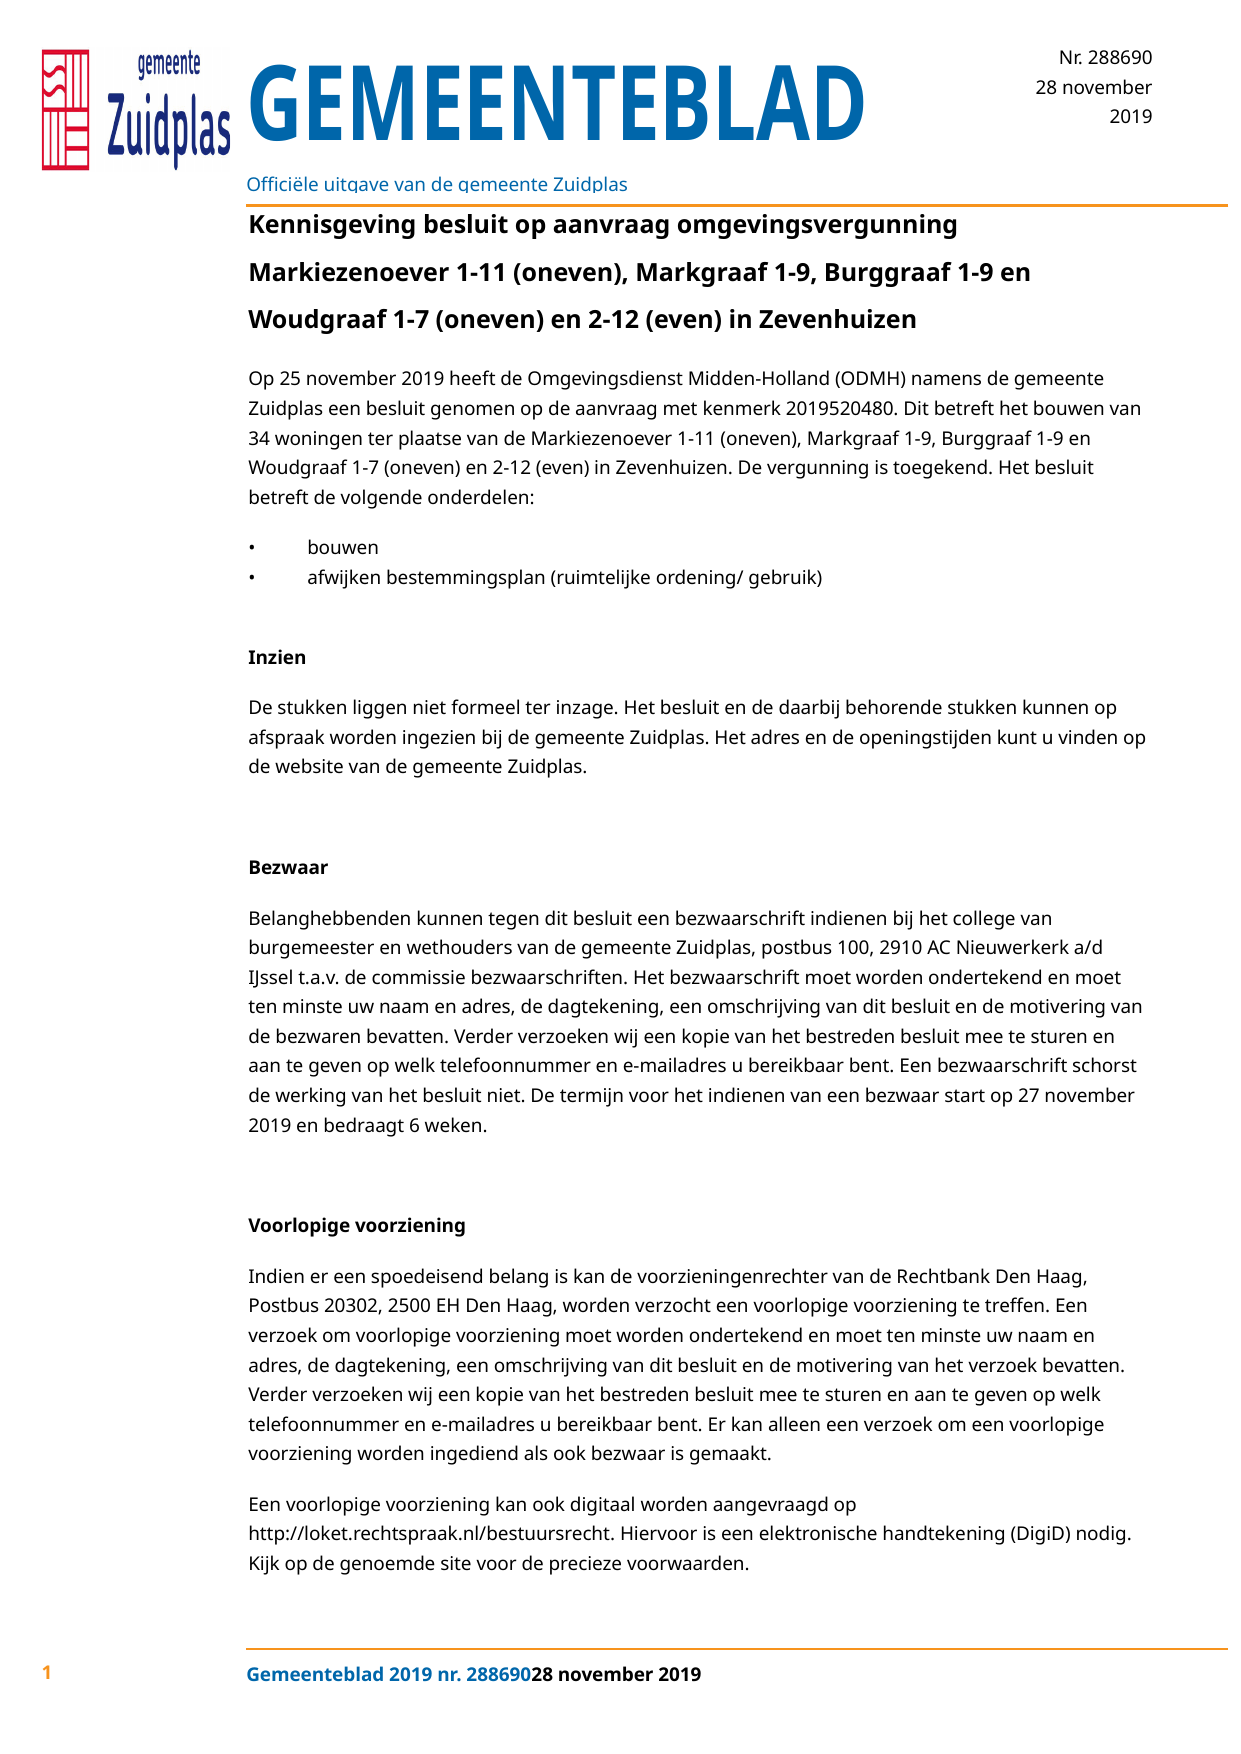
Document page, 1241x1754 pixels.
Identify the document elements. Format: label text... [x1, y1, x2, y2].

text Indien er een spoedeisend belang is kan de voorzieningenrechter van de Rechtbank Den Haag, Postbus 20302, 2500 EH Den Haag, worden verzocht een voorlopige voorziening te treffen. Een verzoek om voorlopige voorziening moet worden ondertekend en moet ten minste uw naam en adres, de dagtekening, een omschrijving van dit besluit en de motivering van het verzoek bevatten. Verder verzoeken wij een kopie van het bestreden besluit mee te sturen en aan te geven op welk telefoonnummer en e-mailadres u bereikbaar bent. Er kan alleen een verzoek om een voorlopige voorziening worden ingediend als ook bezwaar is gemaakt. [248, 1263, 1152, 1466]
picture [41, 47, 231, 172]
text Op 25 november 2019 heeft de Omgevingsdienst Midden-Holland (ODMH) namens de gemeente Zuidplas een besluit genomen op de aanvraag met kenmerk 2019520480. Dit betreft het bouwen van 34 woningen ter plaatse van de Markiezenoever 1-11 (oneven), Markgraaf 1-9, Burggraaf 1-9 en Woudgraaf 1-7 (oneven) en 2-12 (even) in Zevenhuizen. De vergunning is toegekend. Het besluit betreft de volgende onderdelen: [248, 366, 1152, 509]
text Bezwaar [248, 854, 1152, 880]
list afwijken bestemmingsplan (ruimtelijke ordening/ gebruik) [248, 564, 1152, 589]
text Een voorlopige voorziening kan ook digitaal worden aangevraagd op http://loket.rechtspraak.nl/bestuursrecht. Hiervoor is een elektronische handtekening (DigiD) nodig. Kijk op de genoemde site voor de precieze voorwaarden. [248, 1491, 1152, 1576]
text Belanghebbenden kunnen tegen dit besluit een bezwaarschrift indienen bij het college van burgemeester en wethouders van de gemeente Zuidplas, postbus 100, 2910 AC Nieuwerkerk a/d IJssel t.a.v. de commissie bezwaarschriften. Het bezwaarschrift moet worden ondertekend en moet ten minste uw naam en adres, de dagtekening, een omschrijving van dit besluit en de motivering van de bezwaren bevatten. Verder verzoeken wij een kopie van het bestreden besluit mee te sturen en aan te geven op welk telefoonnummer en e-mailadres u bereikbaar bent. Een bezwaarschrift schorst de werking van het besluit niet. De termijn voor het indienen van een bezwaar start op 27 november 2019 en bedraagt 6 weken. [248, 905, 1152, 1137]
text Kennisgeving besluit op aanvraag omgevingsvergunning Markiezenoever 1-11 (oneven), Markgraaf 1-9, Burggraaf 1-9 en Woudgraaf 1-7 (oneven) en 2-12 (even) in Zevenhuizen [248, 207, 1152, 336]
text De stukken liggen niet formeel ter inzage. Het besluit en de daarbij behorende stukken kunnen op afspraak worden ingezien bij de gemeente Zuidplas. Het adres en de openingstijden kunt u vinden op de website van de gemeente Zuidplas. [248, 694, 1152, 779]
text Inzien [248, 644, 1152, 669]
list bouwen [248, 534, 1152, 560]
text Voorlopige voorziening [248, 1213, 1152, 1238]
